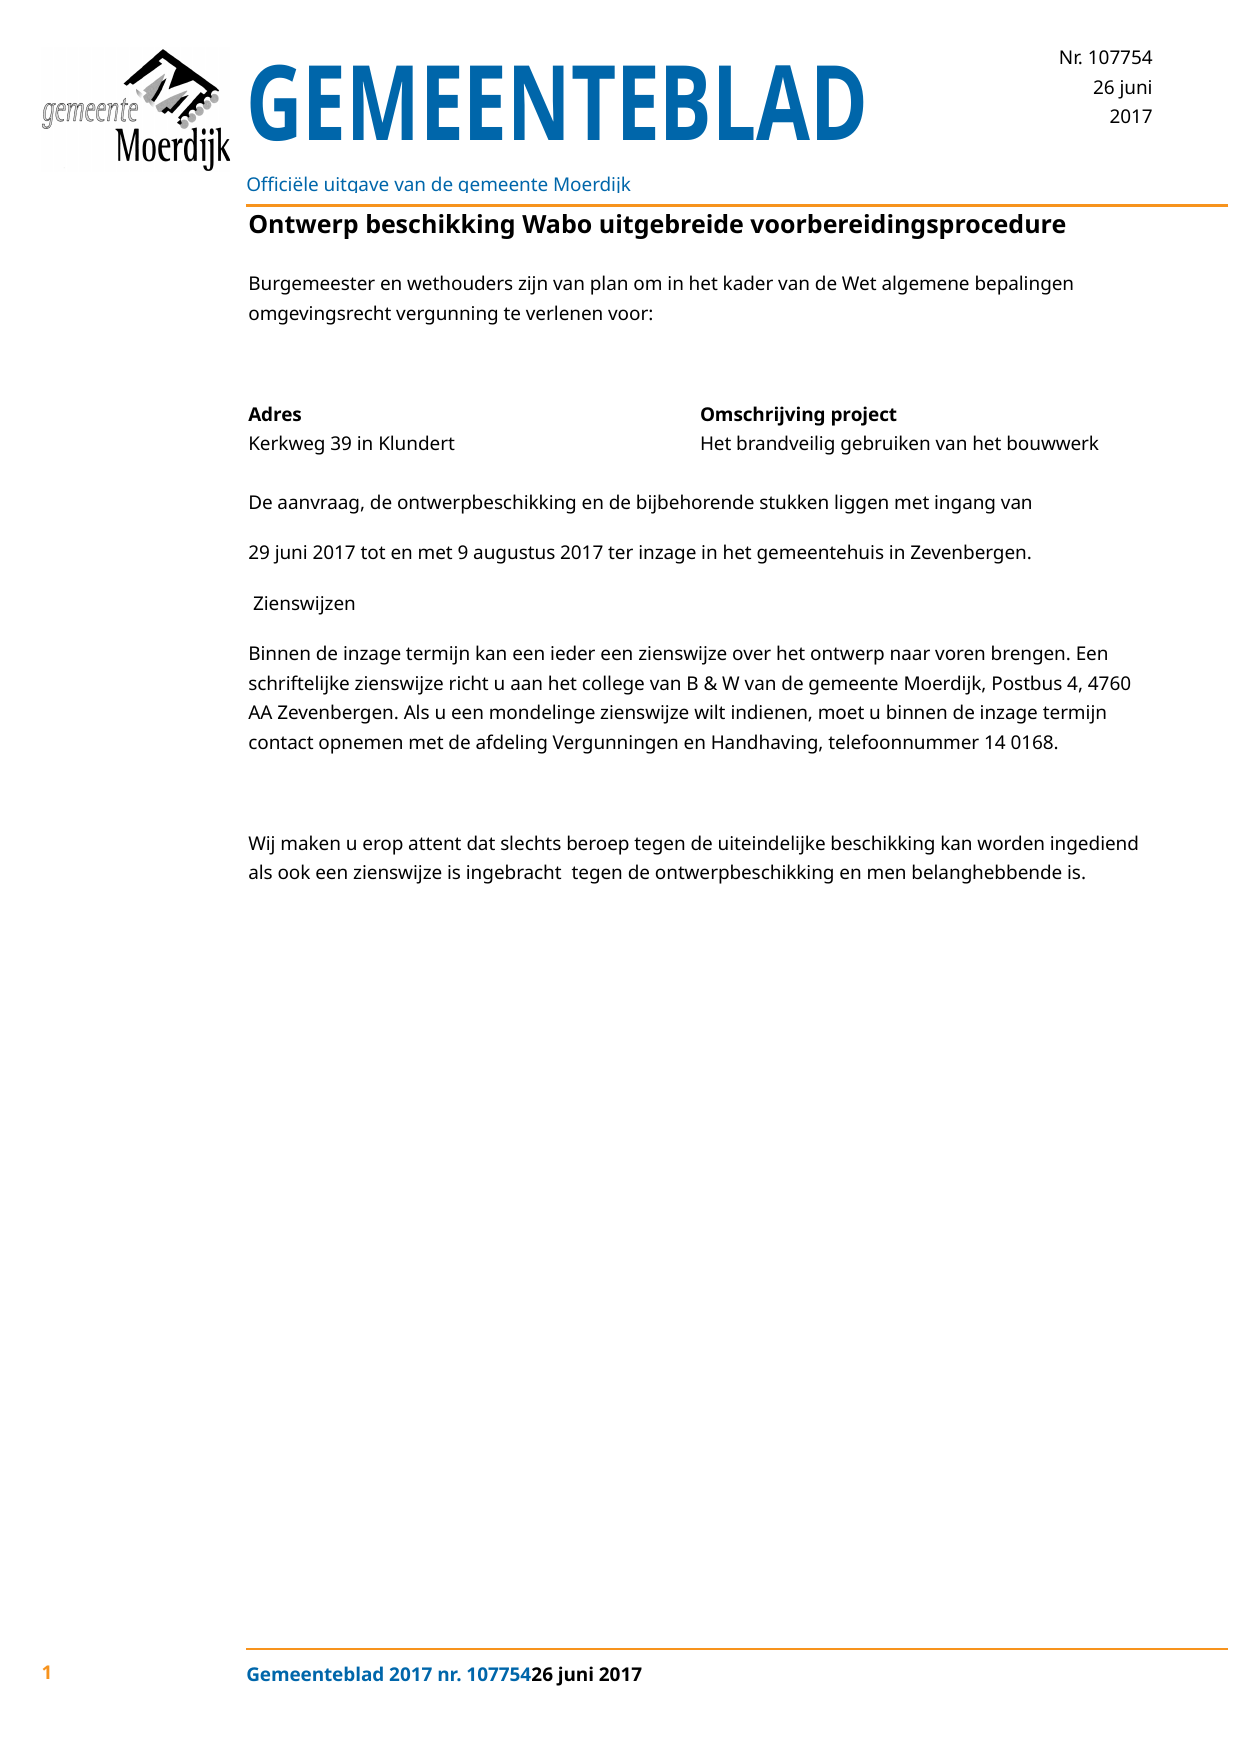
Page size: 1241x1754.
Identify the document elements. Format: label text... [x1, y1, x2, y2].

table_header Omschrijving project Het brandveilig gebruiken van het bouwwerk [700, 401, 1152, 486]
text Zienswijzen [248, 590, 1152, 616]
text Wij maken u erop attent dat slechts beroep tegen de uiteindelijke beschikking kan worden ingediend als ook een zienswijze is ingebracht tegen de ontwerpbeschikking en men belanghebbende is. [248, 830, 1152, 885]
table_header Adres Kerkweg 39 in Klundert [248, 401, 700, 486]
picture [41, 47, 231, 172]
text Ontwerp beschikking Wabo uitgebreide voorbereidingsprocedure [248, 207, 1152, 241]
text Burgemeester en wethouders zijn van plan om in het kader van de Wet algemene bepalingen omgevingsrecht vergunning te verlenen voor: [248, 270, 1152, 326]
text De aanvraag, de ontwerpbeschikking en de bijbehorende stukken liggen met ingang van [248, 489, 1152, 515]
text 29 juni 2017 tot en met 9 augustus 2017 ter inzage in het gemeentehuis in Zevenbergen. [248, 539, 1152, 565]
text Binnen de inzage termijn kan een ieder een zienswijze over het ontwerp naar voren brengen. Een schriftelijke zienswijze richt u aan het college van B & W van de gemeente Moerdijk, Postbus 4, 4760 AA Zevenbergen. Als u een mondelinge zienswijze wilt indienen, moet u binnen de inzage termijn contact opnemen met de afdeling Vergunningen en Handhaving, telefoonnummer 14 0168. [248, 640, 1152, 755]
